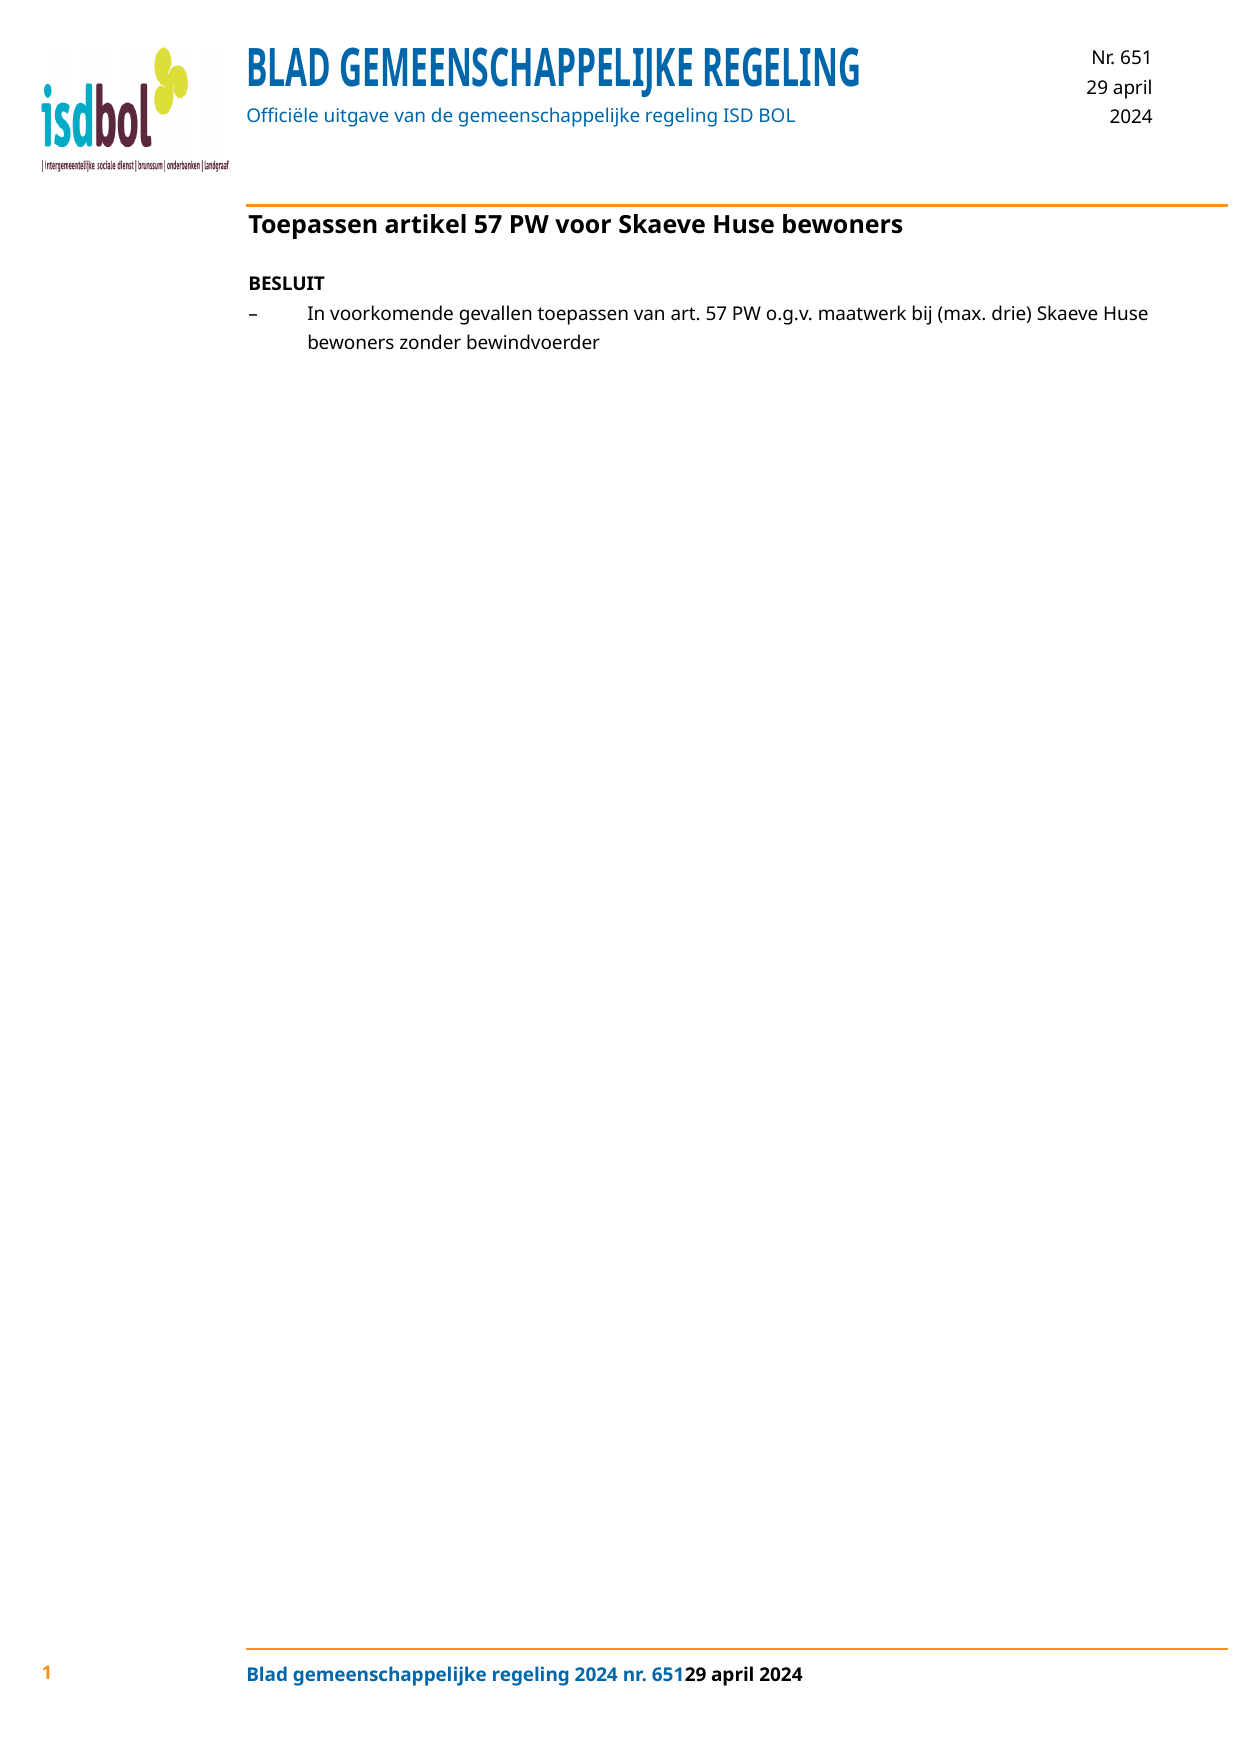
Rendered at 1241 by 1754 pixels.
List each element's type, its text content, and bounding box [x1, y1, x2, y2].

picture [41, 47, 231, 172]
list In voorkomende gevallen toepassen van art. 57 PW o.g.v. maatwerk bij (max. drie) Skaeve Huse bewoners zonder bewindvoerder [248, 300, 1152, 355]
text BESLUIT [248, 270, 1152, 296]
text Toepassen artikel 57 PW voor Skaeve Huse bewoners [248, 207, 1152, 241]
